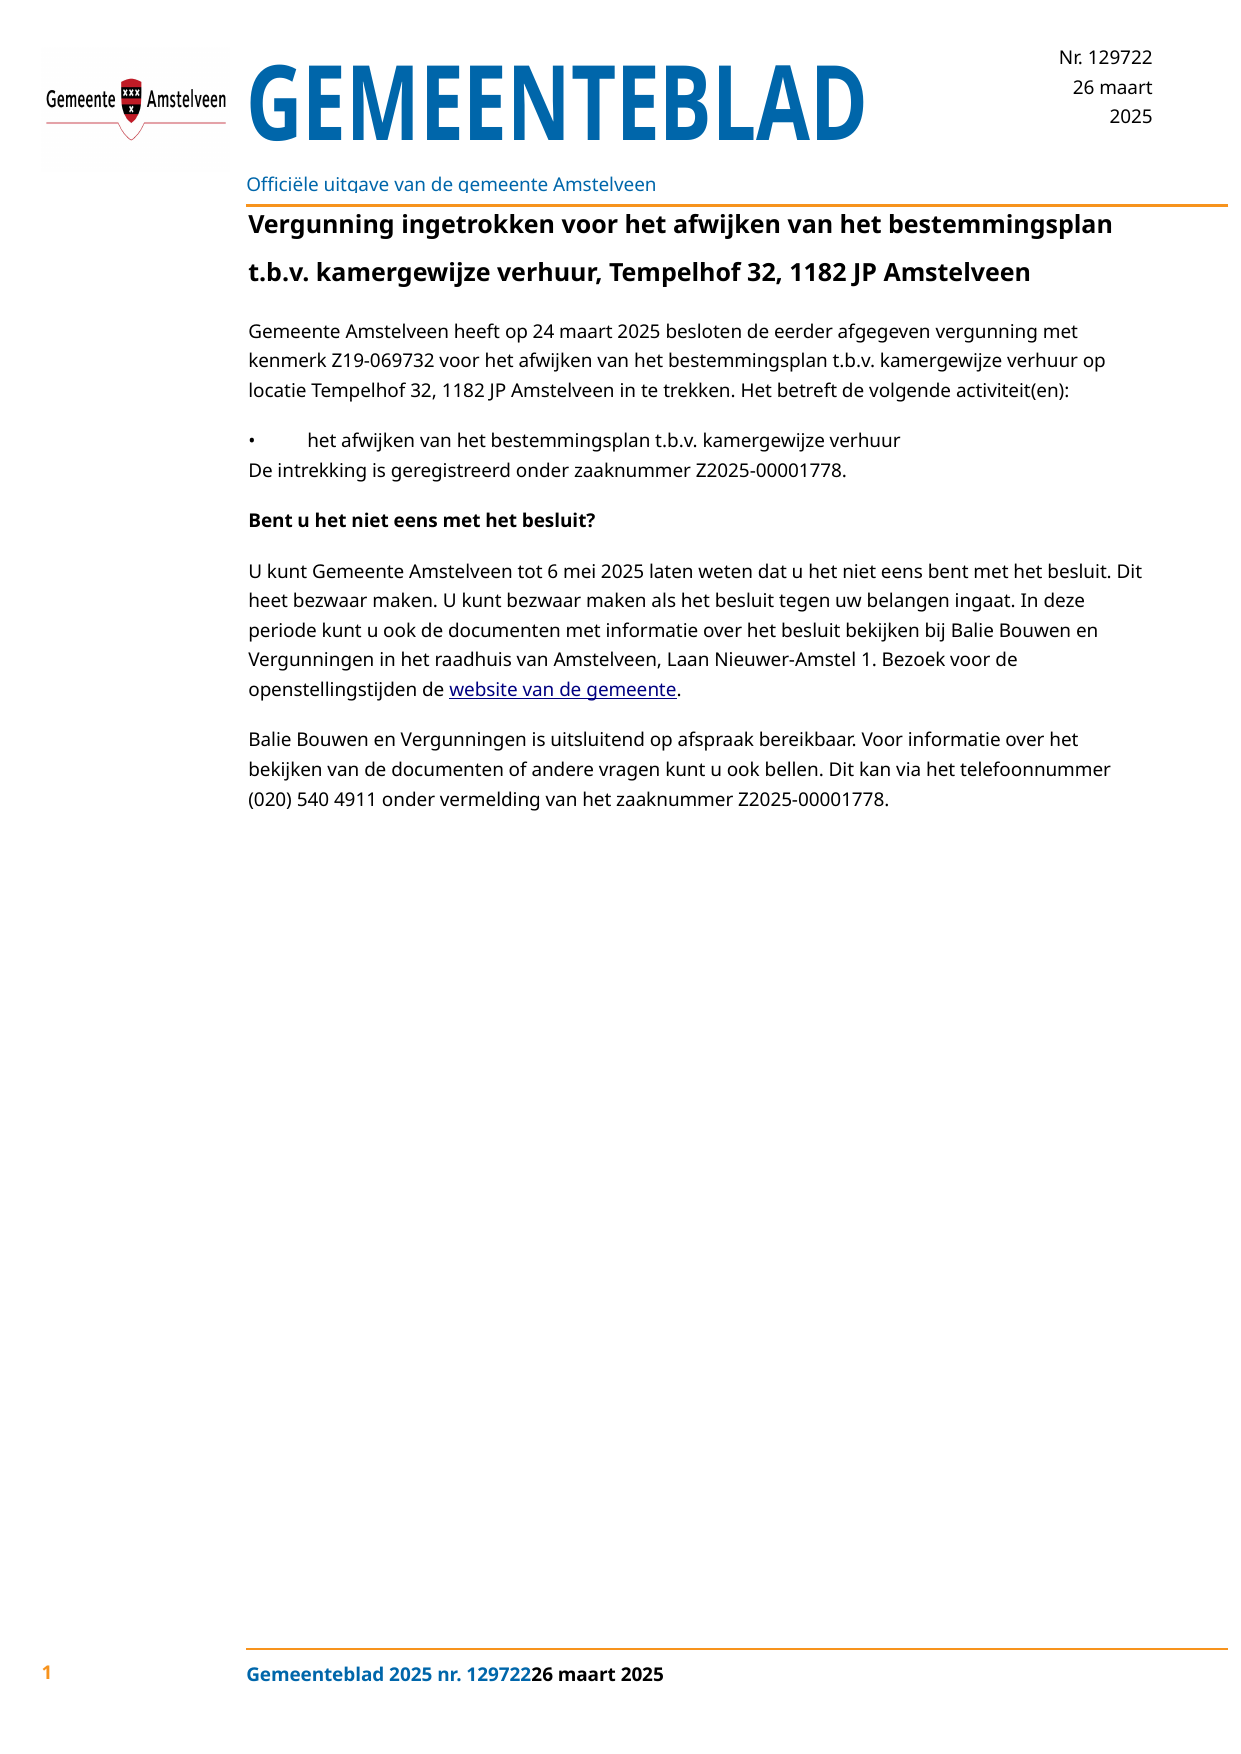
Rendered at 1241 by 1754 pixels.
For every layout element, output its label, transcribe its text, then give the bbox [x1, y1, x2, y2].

list het afwijken van het bestemmingsplan t.b.v. kamergewijze verhuur [248, 427, 1152, 453]
text De intrekking is geregistreerd onder zaaknummer Z2025-00001778. [248, 457, 1152, 483]
text Gemeente Amstelveen heeft op 24 maart 2025 besloten de eerder afgegeven vergunning met kenmerk Z19-069732 voor het afwijken van het bestemmingsplan t.b.v. kamergewijze verhuur op locatie Tempelhof 32, 1182 JP Amstelveen in te trekken. Het betreft de volgende activiteit(en): [248, 318, 1152, 403]
text Balie Bouwen en Vergunningen is uitsluitend op afspraak bereikbaar. Voor informatie over het bekijken van de documenten of andere vragen kunt u ook bellen. Dit kan via het telefoonnummer (020) 540 4911 onder vermelding van het zaaknummer Z2025-00001778. [248, 727, 1152, 812]
text U kunt Gemeente Amstelveen tot 6 mei 2025 laten weten dat u het niet eens bent met het besluit. Dit heet bezwaar maken. U kunt bezwaar maken als het besluit tegen uw belangen ingaat. In deze periode kunt u ook de documenten met informatie over het besluit bekijken bij Balie Bouwen en Vergunningen in het raadhuis van Amstelveen, Laan Nieuwer-Amstel 1. Bezoek voor de openstellingstijden de website van de gemeente. [248, 558, 1152, 702]
text Vergunning ingetrokken voor het afwijken van het bestemmingsplan t.b.v. kamergewijze verhuur, Tempelhof 32, 1182 JP Amstelveen [248, 207, 1152, 288]
text Bent u het niet eens met het besluit? [248, 507, 1152, 533]
picture [41, 47, 231, 172]
